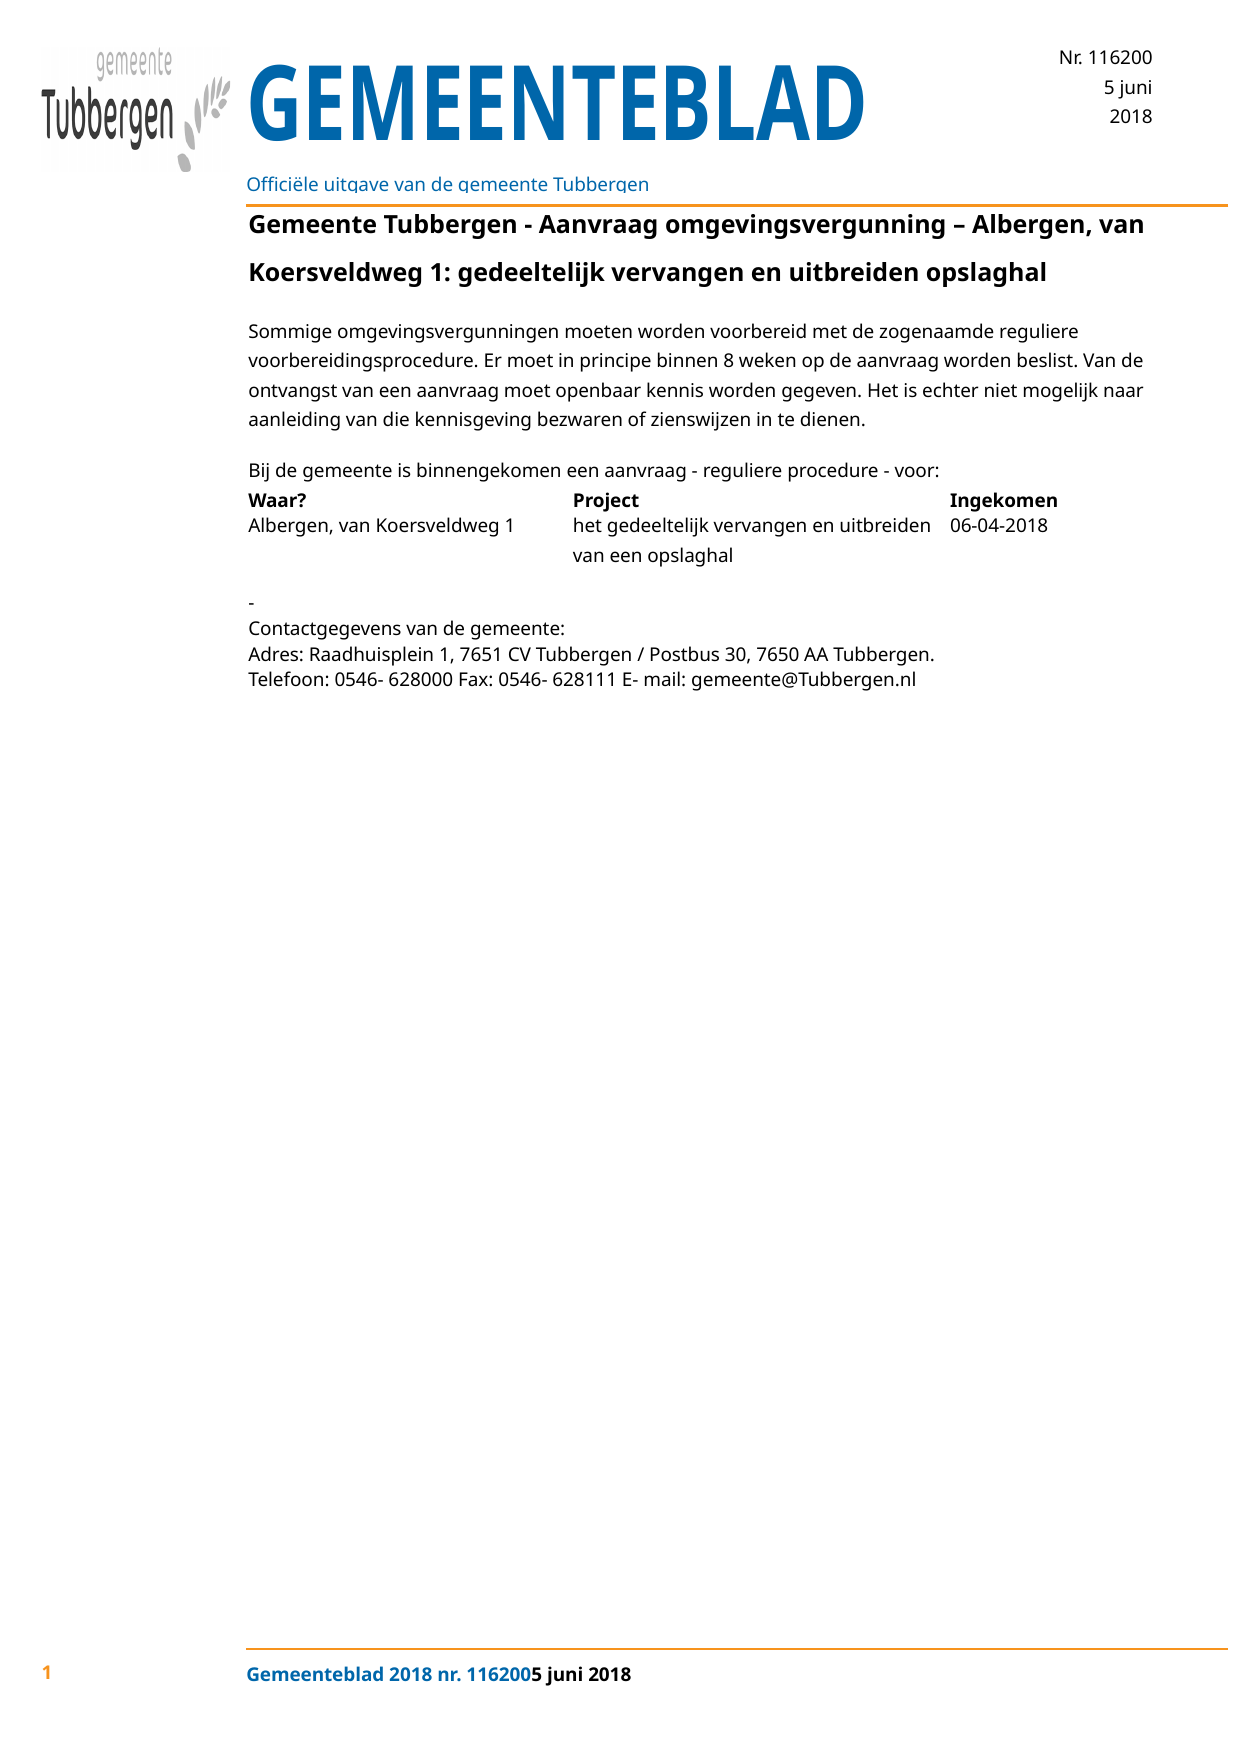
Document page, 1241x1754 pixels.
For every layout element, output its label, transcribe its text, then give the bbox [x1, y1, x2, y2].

text - [248, 589, 1152, 615]
text Bij de gemeente is binnengekomen een aanvraag - reguliere procedure - voor: [248, 457, 1152, 483]
picture [41, 47, 231, 172]
table_cell het gedeeltelijk vervangen en uitbreiden van een opslaghal [573, 513, 950, 568]
table_header Ingekomen [950, 487, 1152, 512]
text Telefoon: 0546- 628000 Fax: 0546- 628111 E- mail: gemeente@Tubbergen.nl [248, 666, 1152, 692]
text Adres: Raadhuisplein 1, 7651 CV Tubbergen / Postbus 30, 7650 AA Tubbergen. [248, 641, 1152, 666]
text Sommige omgevingsvergunningen moeten worden voorbereid met de zogenaamde reguliere voorbereidingsprocedure. Er moet in principe binnen 8 weken op de aanvraag worden beslist. Van de ontvangst van een aanvraag moet openbaar kennis worden gegeven. Het is echter niet mogelijk naar aanleiding van die kennisgeving bezwaren of zienswijzen in te dienen. [248, 318, 1152, 432]
table_header Waar? [248, 487, 573, 512]
text Contactgegevens van de gemeente: [248, 615, 1152, 641]
table_cell Albergen, van Koersveldweg 1 [248, 513, 573, 568]
table_header Project [573, 487, 950, 512]
table_cell 06-04-2018 [950, 513, 1152, 568]
text Gemeente Tubbergen - Aanvraag omgevingsvergunning – Albergen, van Koersveldweg 1: gedeeltelijk vervangen en uitbreiden opslaghal [248, 207, 1152, 288]
